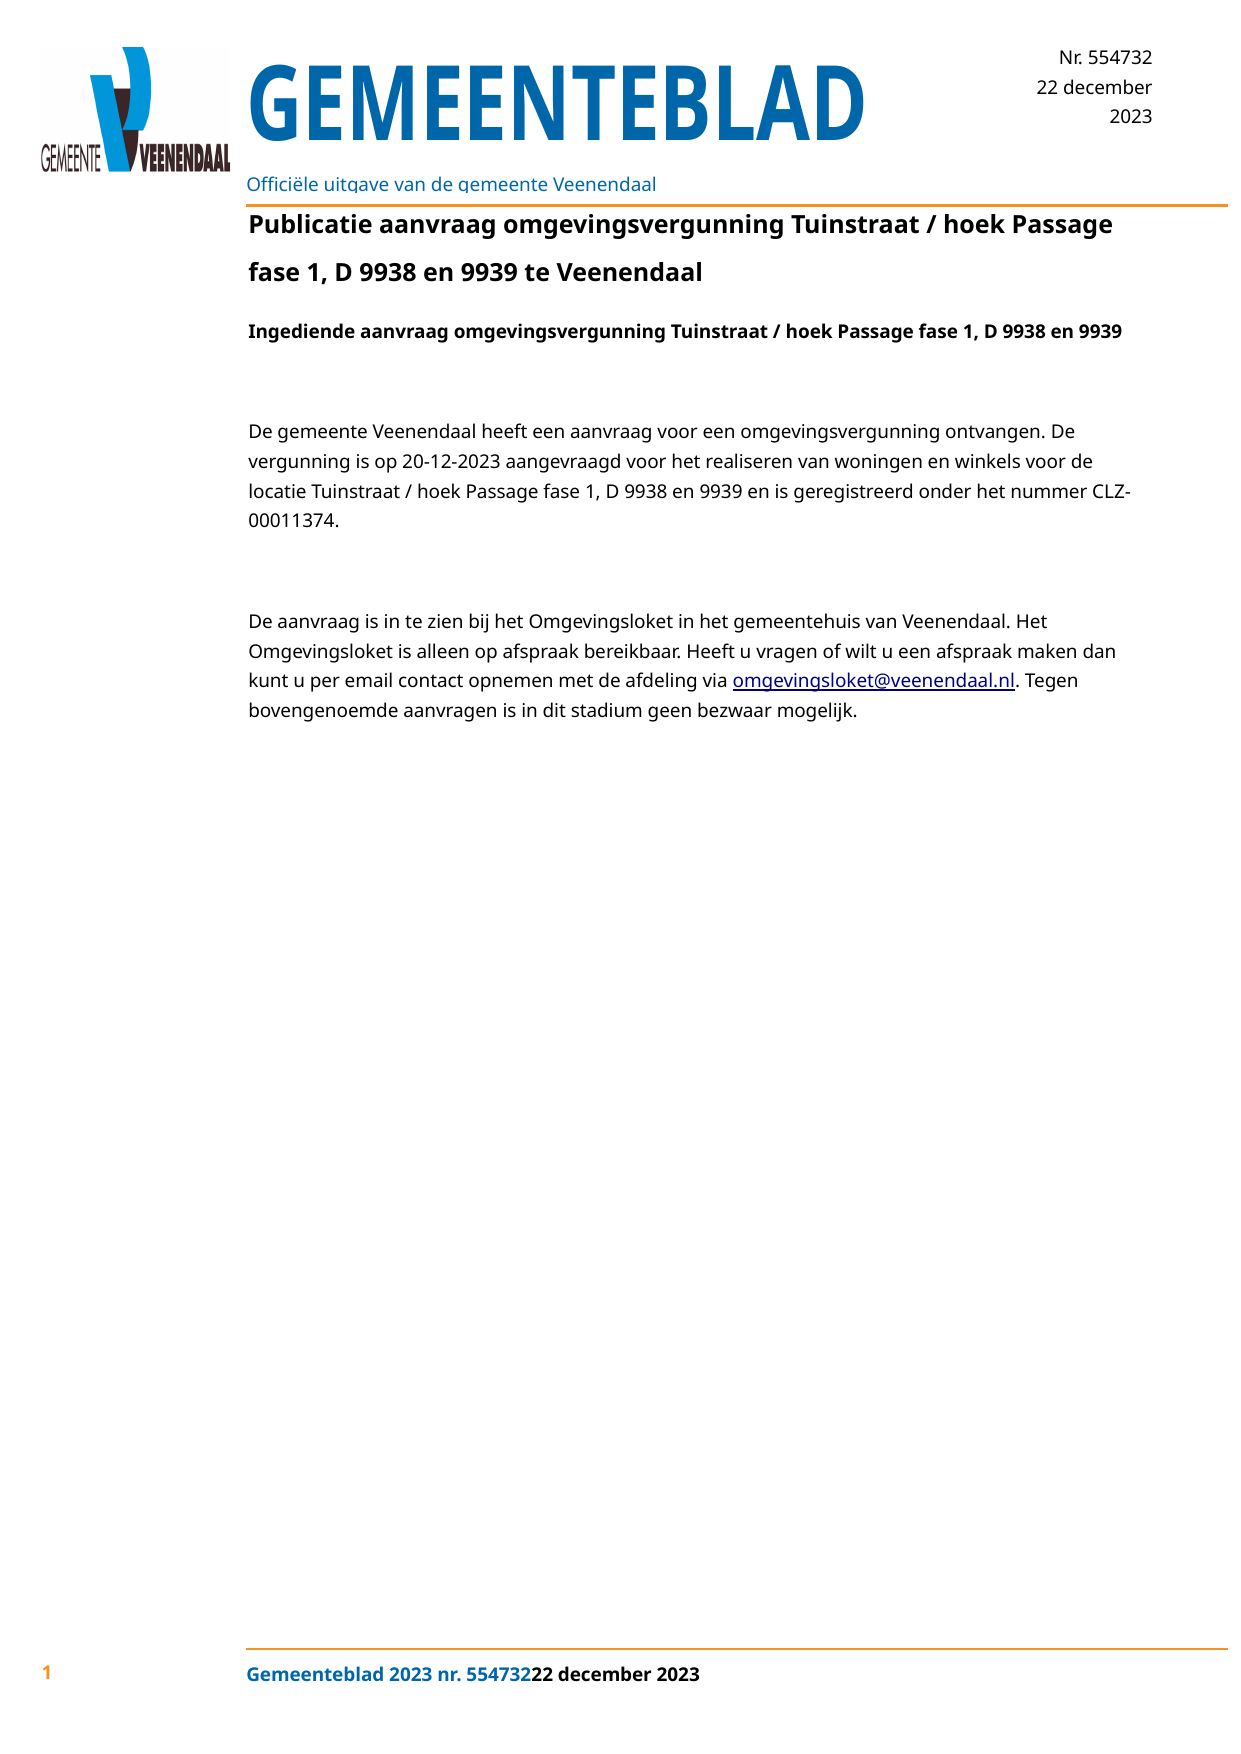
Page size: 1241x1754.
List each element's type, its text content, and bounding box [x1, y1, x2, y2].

text Ingediende aanvraag omgevingsvergunning Tuinstraat / hoek Passage fase 1, D 9938 en 9939 [248, 318, 1152, 344]
picture [41, 47, 130, 172]
text De aanvraag is in te zien bij het Omgevingsloket in het gemeentehuis van Veenendaal. Het Omgevingsloket is alleen op afspraak bereikbaar. Heeft u vragen of wilt u een afspraak maken dan kunt u per email contact opnemen met de afdeling via omgevingsloket@veenendaal.nl. Tegen bovengenoemde aanvragen is in dit stadium geen bezwaar mogelijk. [248, 608, 1152, 723]
text Publicatie aanvraag omgevingsvergunning Tuinstraat / hoek Passage fase 1, D 9938 en 9939 te Veenendaal [248, 207, 1152, 288]
picture [123, 47, 231, 172]
text De gemeente Veenendaal heeft een aanvraag voor een omgevingsvergunning ontvangen. De vergunning is op 20-12-2023 aangevraagd voor het realiseren van woningen en winkels voor de locatie Tuinstraat / hoek Passage fase 1, D 9938 en 9939 en is geregistreerd onder het nummer CLZ-00011374. [248, 419, 1152, 533]
